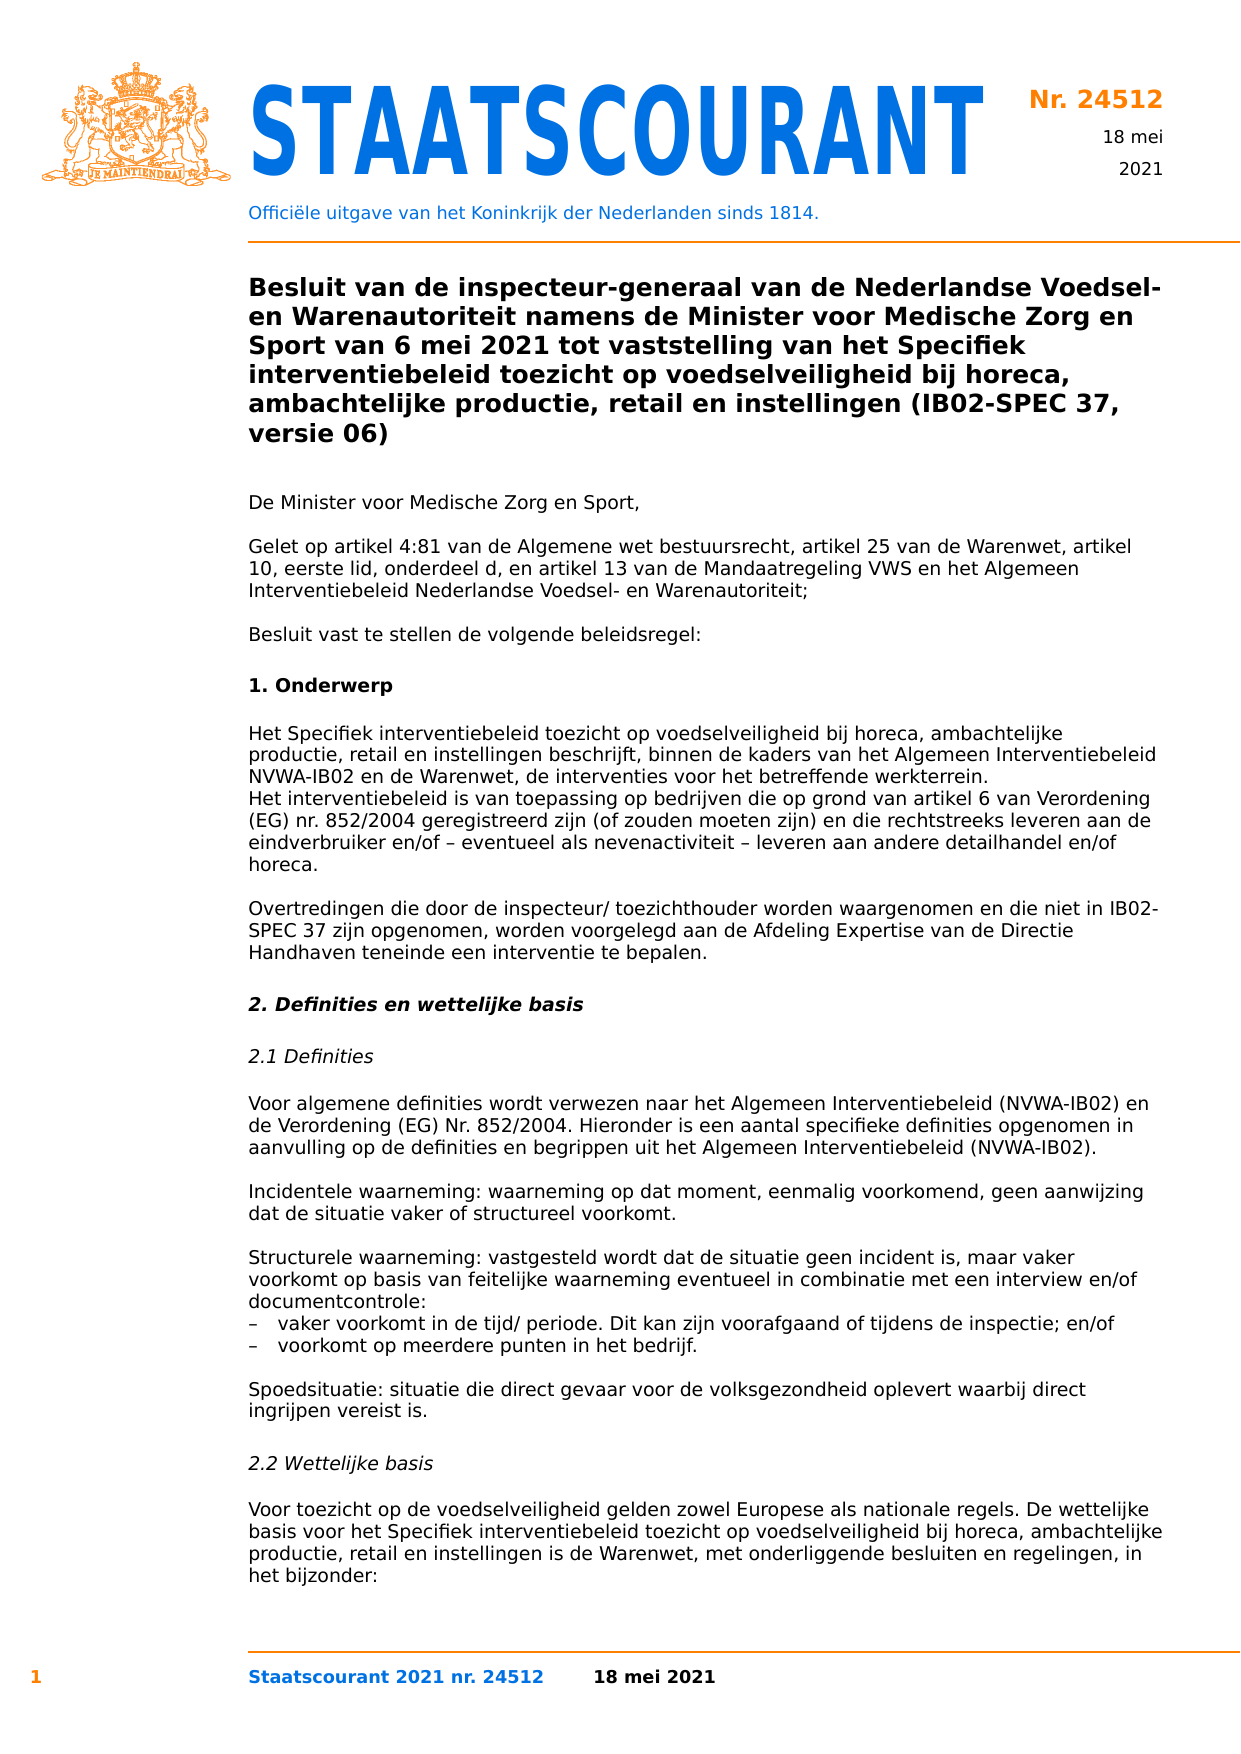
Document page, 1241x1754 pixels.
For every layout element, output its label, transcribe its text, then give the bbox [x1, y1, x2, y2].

subtitle 2. Definities en wettelijke basis [248, 994, 1163, 1016]
text Het Specifiek interventiebeleid toezicht op voedselveiligheid bij horeca, ambachtelijke productie, retail en instellingen beschrijft, binnen de kaders van het Algemeen Interventiebeleid NVWA-IB02 en de Warenwet, de interventies voor het betreffende werkterrein. [248, 722, 1163, 788]
table_header STAATSCOURANT [248, 62, 998, 203]
text – vaker voorkomt in de tijd/ periode. Dit kan zijn voorafgaand of tijdens de inspectie; en/of [248, 1313, 1163, 1334]
text Spoedsituatie: situatie die direct gevaar voor de volksgezondheid oplevert waarbij direct ingrijpen vereist is. [248, 1378, 1163, 1422]
text Besluit vast te stellen de volgende beleidsregel: [248, 623, 1163, 645]
table_cell Officiële uitgave van het Koninkrijk der Nederlanden sinds 1814. [248, 203, 1240, 241]
subtitle 2.1 Definities [248, 1046, 1163, 1068]
text – voorkomt op meerdere punten in het bedrijf. [248, 1334, 1163, 1357]
subtitle 1. Onderwerp [248, 675, 1163, 697]
text Incidentele waarneming: waarneming op dat moment, eenmalig voorkomend, geen aanwijzing dat de situatie vaker of structureel voorkomt. [248, 1181, 1163, 1225]
subtitle Besluit van de inspecteur-generaal van de Nederlandse Voedsel- en Warenautoriteit namens de Minister voor Medische Zorg en Sport van 6 mei 2021 tot vaststelling van het Specifiek interventiebeleid toezicht op voedselveiligheid bij horeca, ambachtelijke productie, retail en instellingen (IB02-SPEC 37, versie 06) [248, 273, 1163, 448]
text De Minister voor Medische Zorg en Sport, [248, 492, 1163, 514]
subtitle 2.2 Wettelijke basis [248, 1452, 1163, 1474]
table_cell 18 mei [998, 121, 1240, 153]
text Structurele waarneming: vastgesteld wordt dat de situatie geen incident is, maar vaker voorkomt op basis van feitelijke waarneming eventueel in combinatie met een interview en/of documentcontrole: [248, 1247, 1163, 1313]
text Voor toezicht op de voedselveiligheid gelden zowel Europese als nationale regels. De wettelijke basis voor het Specifiek interventiebeleid toezicht op voedselveiligheid bij horeca, ambachtelijke productie, retail en instellingen is de Warenwet, met onderliggende besluiten en regelingen, in het bijzonder: [248, 1499, 1163, 1587]
table_cell 2021 [998, 153, 1240, 203]
text Gelet op artikel 4:81 van de Algemene wet bestuursrecht, artikel 25 van de Warenwet, artikel 10, eerste lid, onderdeel d, en artikel 13 van de Mandaatregeling VWS en het Algemeen Interventiebeleid Nederlandse Voedsel- en Warenautoriteit; [248, 536, 1163, 602]
text Voor algemene definities wordt verwezen naar het Algemeen Interventiebeleid (NVWA-IB02) en de Verordening (EG) Nr. 852/2004. Hieronder is een aantal specifieke definities opgenomen in aanvulling op de definities en begrippen uit het Algemeen Interventiebeleid (NVWA-IB02). [248, 1093, 1163, 1159]
text Overtredingen die door de inspecteur/ toezichthouder worden waargenomen en die niet in IB02-SPEC 37 zijn opgenomen, worden voorgelegd aan de Afdeling Expertise van de Directie Handhaven teneinde een interventie te bepalen. [248, 898, 1163, 964]
table_header [25, 62, 248, 241]
picture [41, 62, 231, 186]
table_header Nr. 24512 [998, 62, 1240, 121]
text Het interventiebeleid is van toepassing op bedrijven die op grond van artikel 6 van Verordening (EG) nr. 852/2004 geregistreerd zijn (of zouden moeten zijn) en die rechtstreeks leveren aan de eindverbruiker en/of – eventueel als nevenactiviteit – leveren aan andere detailhandel en/of horeca. [248, 788, 1163, 876]
